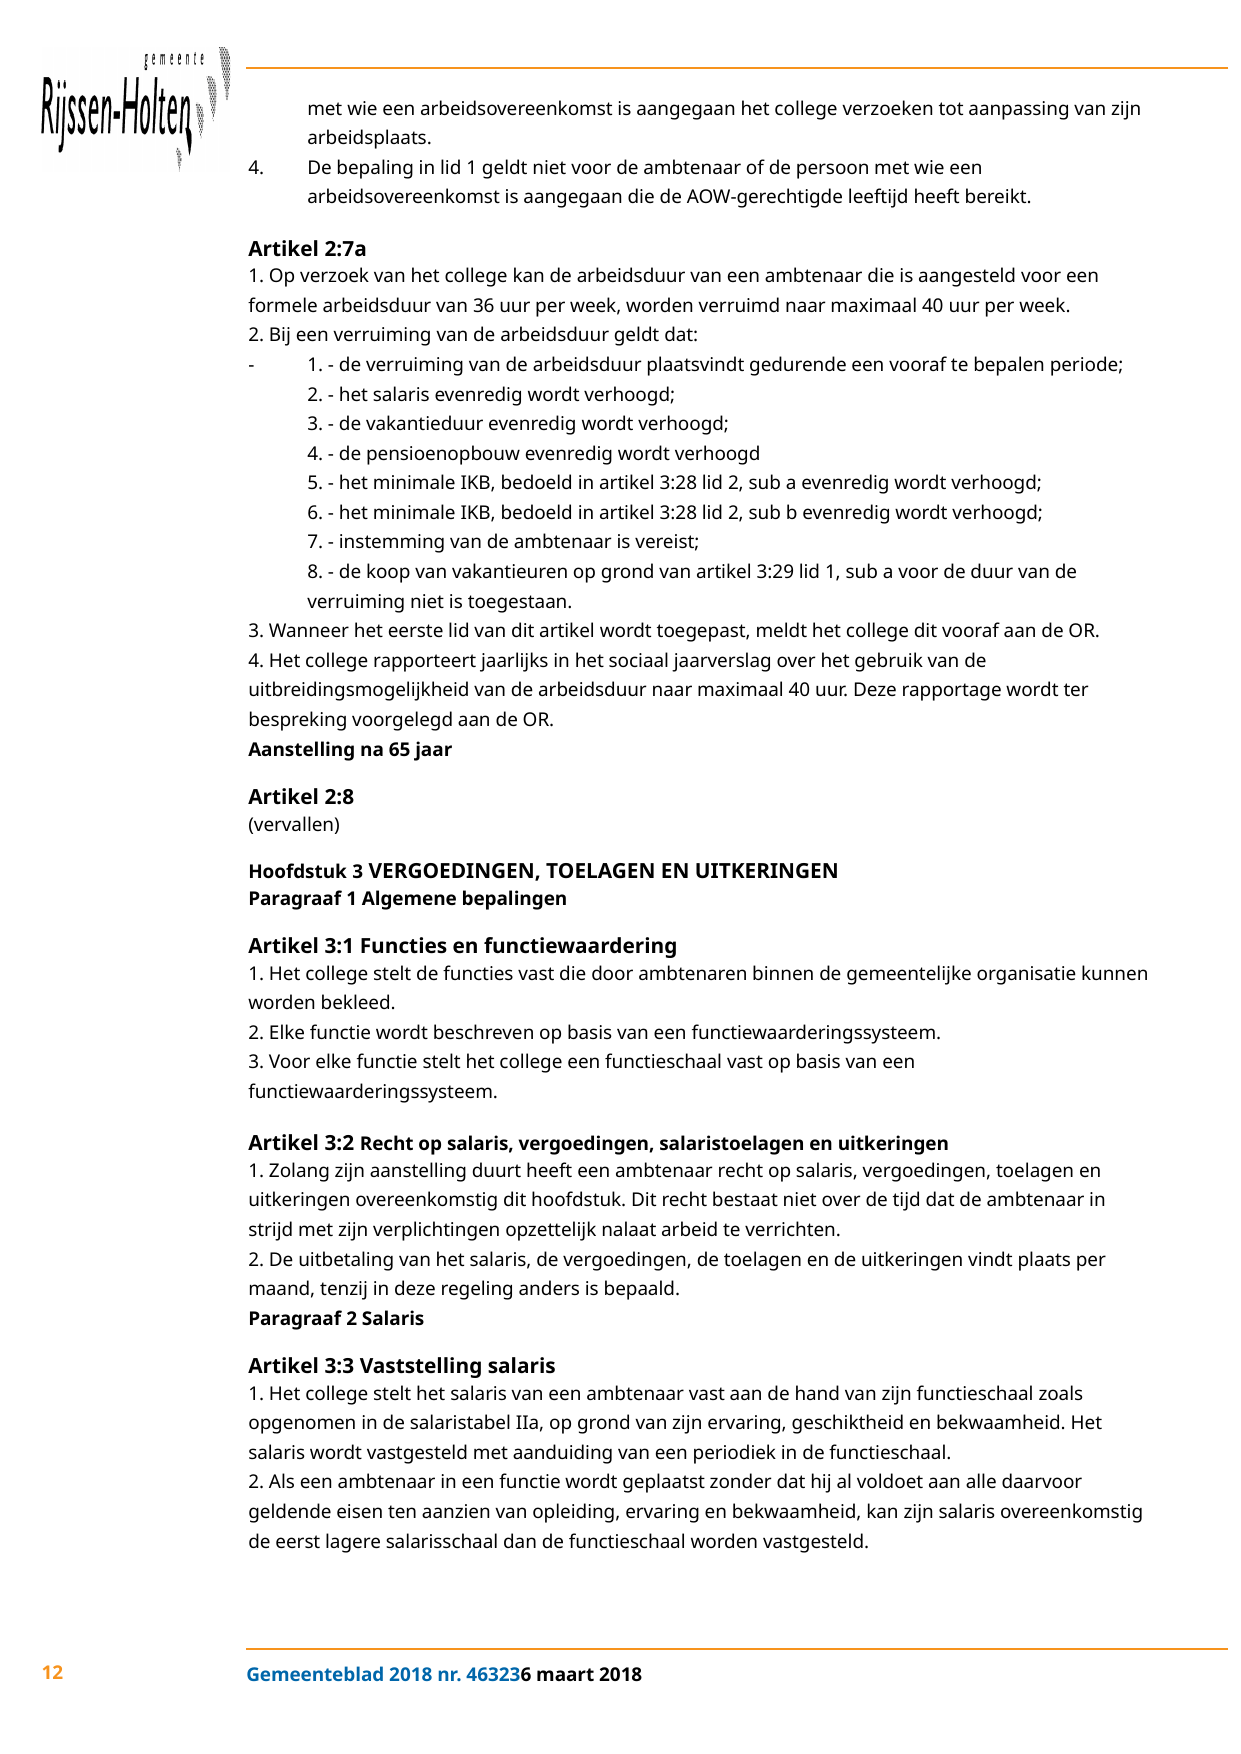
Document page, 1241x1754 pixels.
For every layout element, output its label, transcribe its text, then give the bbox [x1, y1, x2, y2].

list 8. - de koop van vakantieuren op grond van artikel 3:29 lid 1, sub a voor de duur van de verruiming niet is toegestaan. [248, 558, 1152, 613]
list 4. - de pensioenopbouw evenredig wordt verhoogd [248, 440, 1152, 466]
text Artikel 3:2 Recht op salaris, vergoedingen, salaristoelagen en uitkeringen [248, 1128, 1152, 1157]
picture [41, 47, 231, 172]
list 7. - instemming van de ambtenaar is vereist; [248, 529, 1152, 554]
list 5. - het minimale IKB, bedoeld in artikel 3:28 lid 2, sub a evenredig wordt verhoogd; [248, 469, 1152, 495]
text Paragraaf 2 Salaris [248, 1305, 1152, 1331]
text Aanstelling na 65 jaar [248, 736, 1152, 761]
text 2. Elke functie wordt beschreven op basis van een functiewaarderingssysteem. [248, 1019, 1152, 1045]
text 1. Zolang zijn aanstelling duurt heeft een ambtenaar recht op salaris, vergoedingen, toelagen en uitkeringen overeenkomstig dit hoofdstuk. Dit recht bestaat niet over de tijd dat de ambtenaar in strijd met zijn verplichtingen opzettelijk nalaat arbeid te verrichten. [248, 1157, 1152, 1242]
text 2. De uitbetaling van het salaris, de vergoedingen, de toelagen en de uitkeringen vindt plaats per maand, tenzij in deze regeling anders is bepaald. [248, 1246, 1152, 1301]
text 1. Het college stelt het salaris van een ambtenaar vast aan de hand van zijn functieschaal zoals opgenomen in de salaristabel IIa, op grond van zijn ervaring, geschiktheid en bekwaamheid. Het salaris wordt vastgesteld met aanduiding van een periodiek in de functieschaal. [248, 1380, 1152, 1465]
text Artikel 3:3 Vaststelling salaris [248, 1351, 1152, 1380]
list met wie een arbeidsovereenkomst is aangegaan het college verzoeken tot aanpassing van zijn arbeidsplaats. [248, 95, 1152, 150]
text 3. Wanneer het eerste lid van dit artikel wordt toegepast, meldt het college dit vooraf aan de OR. [248, 617, 1152, 643]
list 2. - het salaris evenredig wordt verhoogd; [248, 381, 1152, 406]
text 1. Het college stelt de functies vast die door ambtenaren binnen de gemeentelijke organisatie kunnen worden bekleed. [248, 960, 1152, 1015]
text 3. Voor elke functie stelt het college een functieschaal vast op basis van een functiewaarderingssysteem. [248, 1048, 1152, 1104]
text Artikel 2:7a [248, 234, 1152, 262]
text Paragraaf 1 Algemene bepalingen [248, 885, 1152, 911]
text Artikel 2:8 [248, 782, 1152, 811]
list 1. - de verruiming van de arbeidsduur plaatsvindt gedurende een vooraf te bepalen periode; [248, 351, 1152, 377]
text 4. Het college rapporteert jaarlijks in het sociaal jaarverslag over het gebruik van de uitbreidingsmogelijkheid van de arbeidsduur naar maximaal 40 uur. Deze rapportage wordt ter bespreking voorgelegd aan de OR. [248, 647, 1152, 732]
text Artikel 3:1 Functies en functiewaardering [248, 931, 1152, 960]
text Hoofdstuk 3 VERGOEDINGEN, TOELAGEN EN UITKERINGEN [248, 856, 1152, 885]
text 2. Bij een verruiming van de arbeidsduur geldt dat: [248, 322, 1152, 347]
text (vervallen) [248, 811, 1152, 836]
text 2. Als een ambtenaar in een functie wordt geplaatst zonder dat hij al voldoet aan alle daarvoor geldende eisen ten aanzien van opleiding, ervaring en bekwaamheid, kan zijn salaris overeenkomstig de eerst lagere salarisschaal dan de functieschaal worden vastgesteld. [248, 1469, 1152, 1553]
list De bepaling in lid 1 geldt niet voor de ambtenaar of de persoon met wie een arbeidsovereenkomst is aangegaan die de AOW-gerechtigde leeftijd heeft bereikt. [248, 154, 1152, 209]
text 1. Op verzoek van het college kan de arbeidsduur van een ambtenaar die is aangesteld voor een formele arbeidsduur van 36 uur per week, worden verruimd naar maximaal 40 uur per week. [248, 262, 1152, 318]
list 6. - het minimale IKB, bedoeld in artikel 3:28 lid 2, sub b evenredig wordt verhoogd; [248, 499, 1152, 525]
list 3. - de vakantieduur evenredig wordt verhoogd; [248, 410, 1152, 436]
